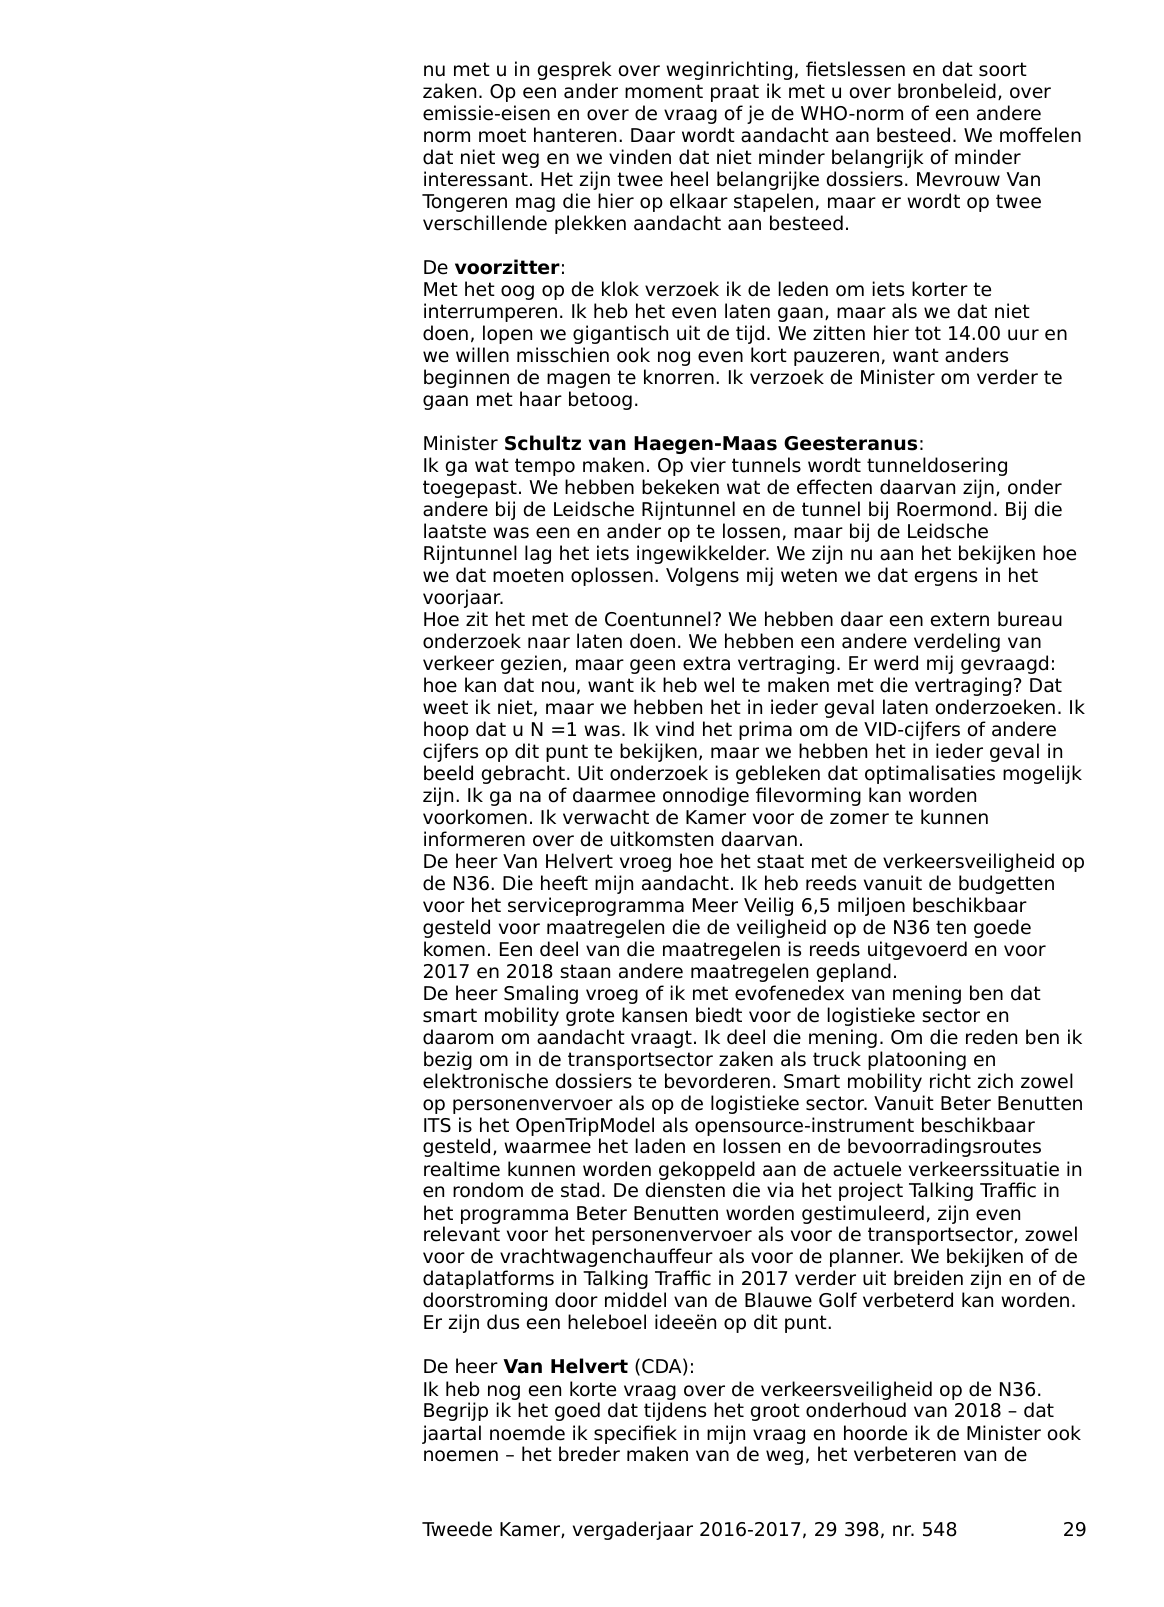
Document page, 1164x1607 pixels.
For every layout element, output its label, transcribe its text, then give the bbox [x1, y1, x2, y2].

text Met het oog op de klok verzoek ik de leden om iets korter te interrumperen. Ik heb het even laten gaan, maar als we dat niet doen, lopen we gigantisch uit de tijd. We zitten hier tot 14.00 uur en we willen misschien ook nog even kort pauzeren, want anders beginnen de magen te knorren. Ik verzoek de Minister om verder te gaan met haar betoog. [422, 279, 1087, 411]
text De heer Van Helvert vroeg hoe het staat met de verkeersveiligheid op de N36. Die heeft mijn aandacht. Ik heb reeds vanuit de budgetten voor het serviceprogramma Meer Veilig 6,5 miljoen beschikbaar gesteld voor maatregelen die de veiligheid op de N36 ten goede komen. Een deel van die maatregelen is reeds uitgevoerd en voor 2017 en 2018 staan andere maatregelen gepland. [422, 851, 1087, 983]
text Hoe zit het met de Coentunnel? We hebben daar een extern bureau onderzoek naar laten doen. We hebben een andere verdeling van verkeer gezien, maar geen extra vertraging. Er werd mij gevraagd: hoe kan dat nou, want ik heb wel te maken met die vertraging? Dat weet ik niet, maar we hebben het in ieder geval laten onderzoeken. Ik hoop dat u N =1 was. Ik vind het prima om de VID-cijfers of andere cijfers op dit punt te bekijken, maar we hebben het in ieder geval in beeld gebracht. Uit onderzoek is gebleken dat optimalisaties mogelijk zijn. Ik ga na of daarmee onnodige filevorming kan worden voorkomen. Ik verwacht de Kamer voor de zomer te kunnen informeren over de uitkomsten daarvan. [422, 609, 1087, 851]
text Minister Schultz van Haegen-Maas Geesteranus: [422, 433, 1087, 455]
text Ik heb nog een korte vraag over de verkeersveiligheid op de N36. Begrijp ik het goed dat tijdens het groot onderhoud van 2018 – dat jaartal noemde ik specifiek in mijn vraag en hoorde ik de Minister ook noemen – het breder maken van de weg, het verbeteren van de [422, 1378, 1087, 1466]
text De voorzitter: [422, 257, 1087, 279]
text nu met u in gesprek over weginrichting, fietslessen en dat soort zaken. Op een ander moment praat ik met u over bronbeleid, over emissie-eisen en over de vraag of je de WHO-norm of een andere norm moet hanteren. Daar wordt aandacht aan besteed. We moffelen dat niet weg en we vinden dat niet minder belangrijk of minder interessant. Het zijn twee heel belangrijke dossiers. Mevrouw Van Tongeren mag die hier op elkaar stapelen, maar er wordt op twee verschillende plekken aandacht aan besteed. [422, 59, 1087, 235]
text De heer Van Helvert (CDA): [422, 1356, 1087, 1378]
text De heer Smaling vroeg of ik met evofenedex van mening ben dat smart mobility grote kansen biedt voor de logistieke sector en daarom om aandacht vraagt. Ik deel die mening. Om die reden ben ik bezig om in de transportsector zaken als truck platooning en elektronische dossiers te bevorderen. Smart mobility richt zich zowel op personenvervoer als op de logistieke sector. Vanuit Beter Benutten ITS is het OpenTripModel als opensource-instrument beschikbaar gesteld, waarmee het laden en lossen en de bevoorradingsroutes realtime kunnen worden gekoppeld aan de actuele verkeerssituatie in en rondom de stad. De diensten die via het project Talking Traffic in het programma Beter Benutten worden gestimuleerd, zijn even relevant voor het personenvervoer als voor de transportsector, zowel voor de vrachtwagenchauffeur als voor de planner. We bekijken of de dataplatforms in Talking Traffic in 2017 verder uit breiden zijn en of de doorstroming door middel van de Blauwe Golf verbeterd kan worden. Er zijn dus een heleboel ideeën op dit punt. [422, 983, 1087, 1334]
text Ik ga wat tempo maken. Op vier tunnels wordt tunneldosering toegepast. We hebben bekeken wat de effecten daarvan zijn, onder andere bij de Leidsche Rijntunnel en de tunnel bij Roermond. Bij die laatste was een en ander op te lossen, maar bij de Leidsche Rijntunnel lag het iets ingewikkelder. We zijn nu aan het bekijken hoe we dat moeten oplossen. Volgens mij weten we dat ergens in het voorjaar. [422, 455, 1087, 609]
